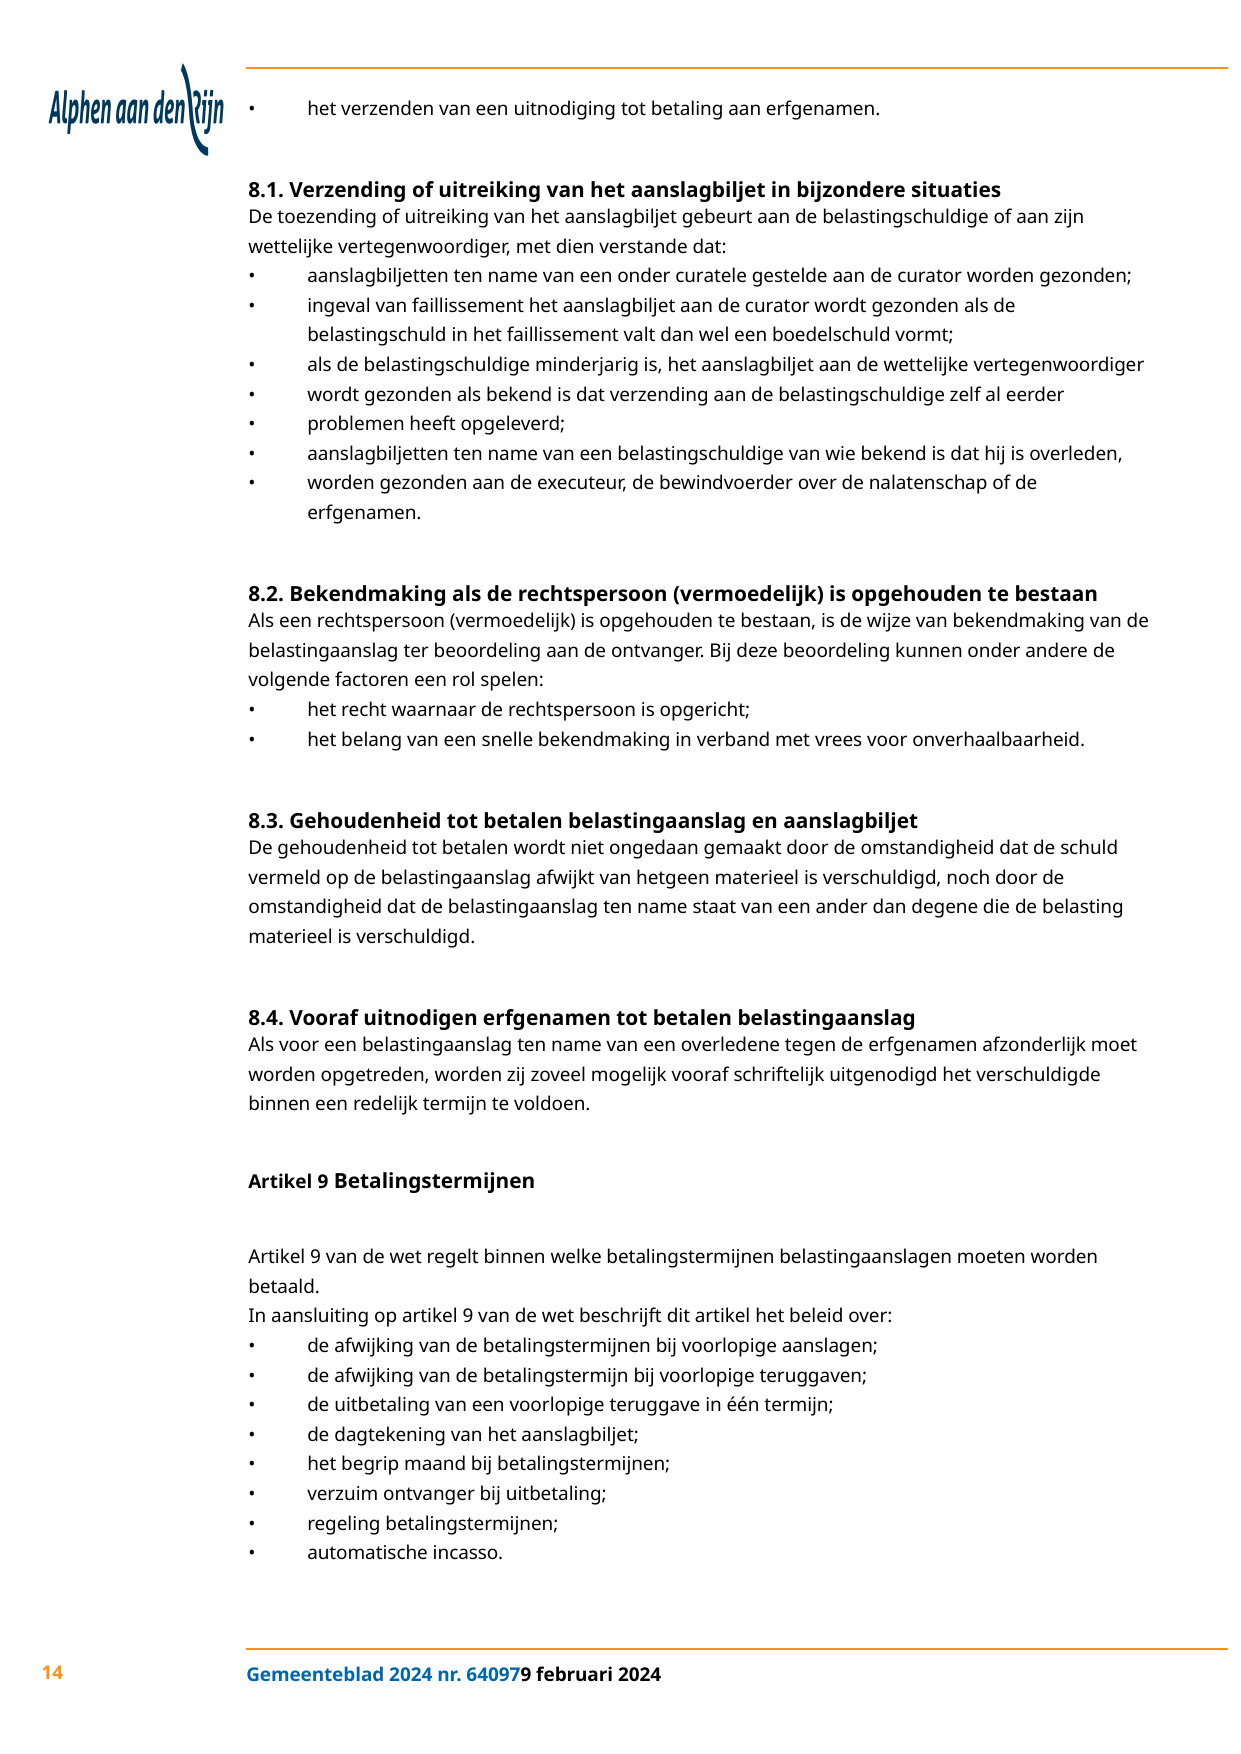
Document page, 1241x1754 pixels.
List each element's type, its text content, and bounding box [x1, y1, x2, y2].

list worden gezonden aan de executeur, de bewindvoerder over de nalatenschap of de erfgenamen. [248, 469, 1152, 525]
picture [41, 47, 231, 172]
list de afwijking van de betalingstermijnen bij voorlopige aanslagen; [248, 1332, 1152, 1358]
text Als een rechtspersoon (vermoedelijk) is opgehouden te bestaan, is de wijze van bekendmaking van de belastingaanslag ter beoordeling aan de ontvanger. Bij deze beoordeling kunnen onder andere de volgende factoren een rol spelen: [248, 607, 1152, 692]
list de afwijking van de betalingstermijn bij voorlopige teruggaven; [248, 1362, 1152, 1388]
text 8.3. Gehoudenheid tot betalen belastingaanslag en aanslagbiljet [248, 806, 1152, 834]
list de uitbetaling van een voorlopige teruggave in één termijn; [248, 1391, 1152, 1417]
list de dagtekening van het aanslagbiljet; [248, 1421, 1152, 1447]
list het verzenden van een uitnodiging tot betaling aan erfgenamen. [248, 95, 1152, 121]
text De toezending of uitreiking van het aanslagbiljet gebeurt aan de belastingschuldige of aan zijn wettelijke vertegenwoordiger, met dien verstande dat: [248, 203, 1152, 258]
list problemen heeft opgeleverd; [248, 410, 1152, 436]
text Als voor een belastingaanslag ten name van een overledene tegen de erfgenamen afzonderlijk moet worden opgetreden, worden zij zoveel mogelijk vooraf schriftelijk uitgenodigd het verschuldigde binnen een redelijk termijn te voldoen. [248, 1031, 1152, 1116]
text Artikel 9 van de wet regelt binnen welke betalingstermijnen belastingaanslagen moeten worden betaald. [248, 1243, 1152, 1299]
list het belang van een snelle bekendmaking in verband met vrees voor onverhaalbaarheid. [248, 726, 1152, 752]
text Artikel 9 Betalingstermijnen [248, 1166, 1152, 1194]
list als de belastingschuldige minderjarig is, het aanslagbiljet aan de wettelijke vertegenwoordiger [248, 351, 1152, 377]
text 8.4. Vooraf uitnodigen erfgenamen tot betalen belastingaanslag [248, 1003, 1152, 1031]
list regeling betalingstermijnen; [248, 1510, 1152, 1536]
list het recht waarnaar de rechtspersoon is opgericht; [248, 696, 1152, 722]
list verzuim ontvanger bij uitbetaling; [248, 1480, 1152, 1506]
text In aansluiting op artikel 9 van de wet beschrijft dit artikel het beleid over: [248, 1303, 1152, 1328]
text De gehoudenheid tot betalen wordt niet ongedaan gemaakt door de omstandigheid dat de schuld vermeld op de belastingaanslag afwijkt van hetgeen materieel is verschuldigd, noch door de omstandigheid dat de belastingaanslag ten name staat van een ander dan degene die de belasting materieel is verschuldigd. [248, 834, 1152, 949]
list automatische incasso. [248, 1539, 1152, 1565]
list ingeval van faillissement het aanslagbiljet aan de curator wordt gezonden als de belastingschuld in het faillissement valt dan wel een boedelschuld vormt; [248, 292, 1152, 347]
text 8.1. Verzending of uitreiking van het aanslagbiljet in bijzondere situaties [248, 175, 1152, 203]
text 8.2. Bekendmaking als de rechtspersoon (vermoedelijk) is opgehouden te bestaan [248, 579, 1152, 607]
list wordt gezonden als bekend is dat verzending aan de belastingschuldige zelf al eerder [248, 381, 1152, 406]
list aanslagbiljetten ten name van een belastingschuldige van wie bekend is dat hij is overleden, [248, 440, 1152, 466]
list aanslagbiljetten ten name van een onder curatele gestelde aan de curator worden gezonden; [248, 262, 1152, 288]
list het begrip maand bij betalingstermijnen; [248, 1451, 1152, 1476]
